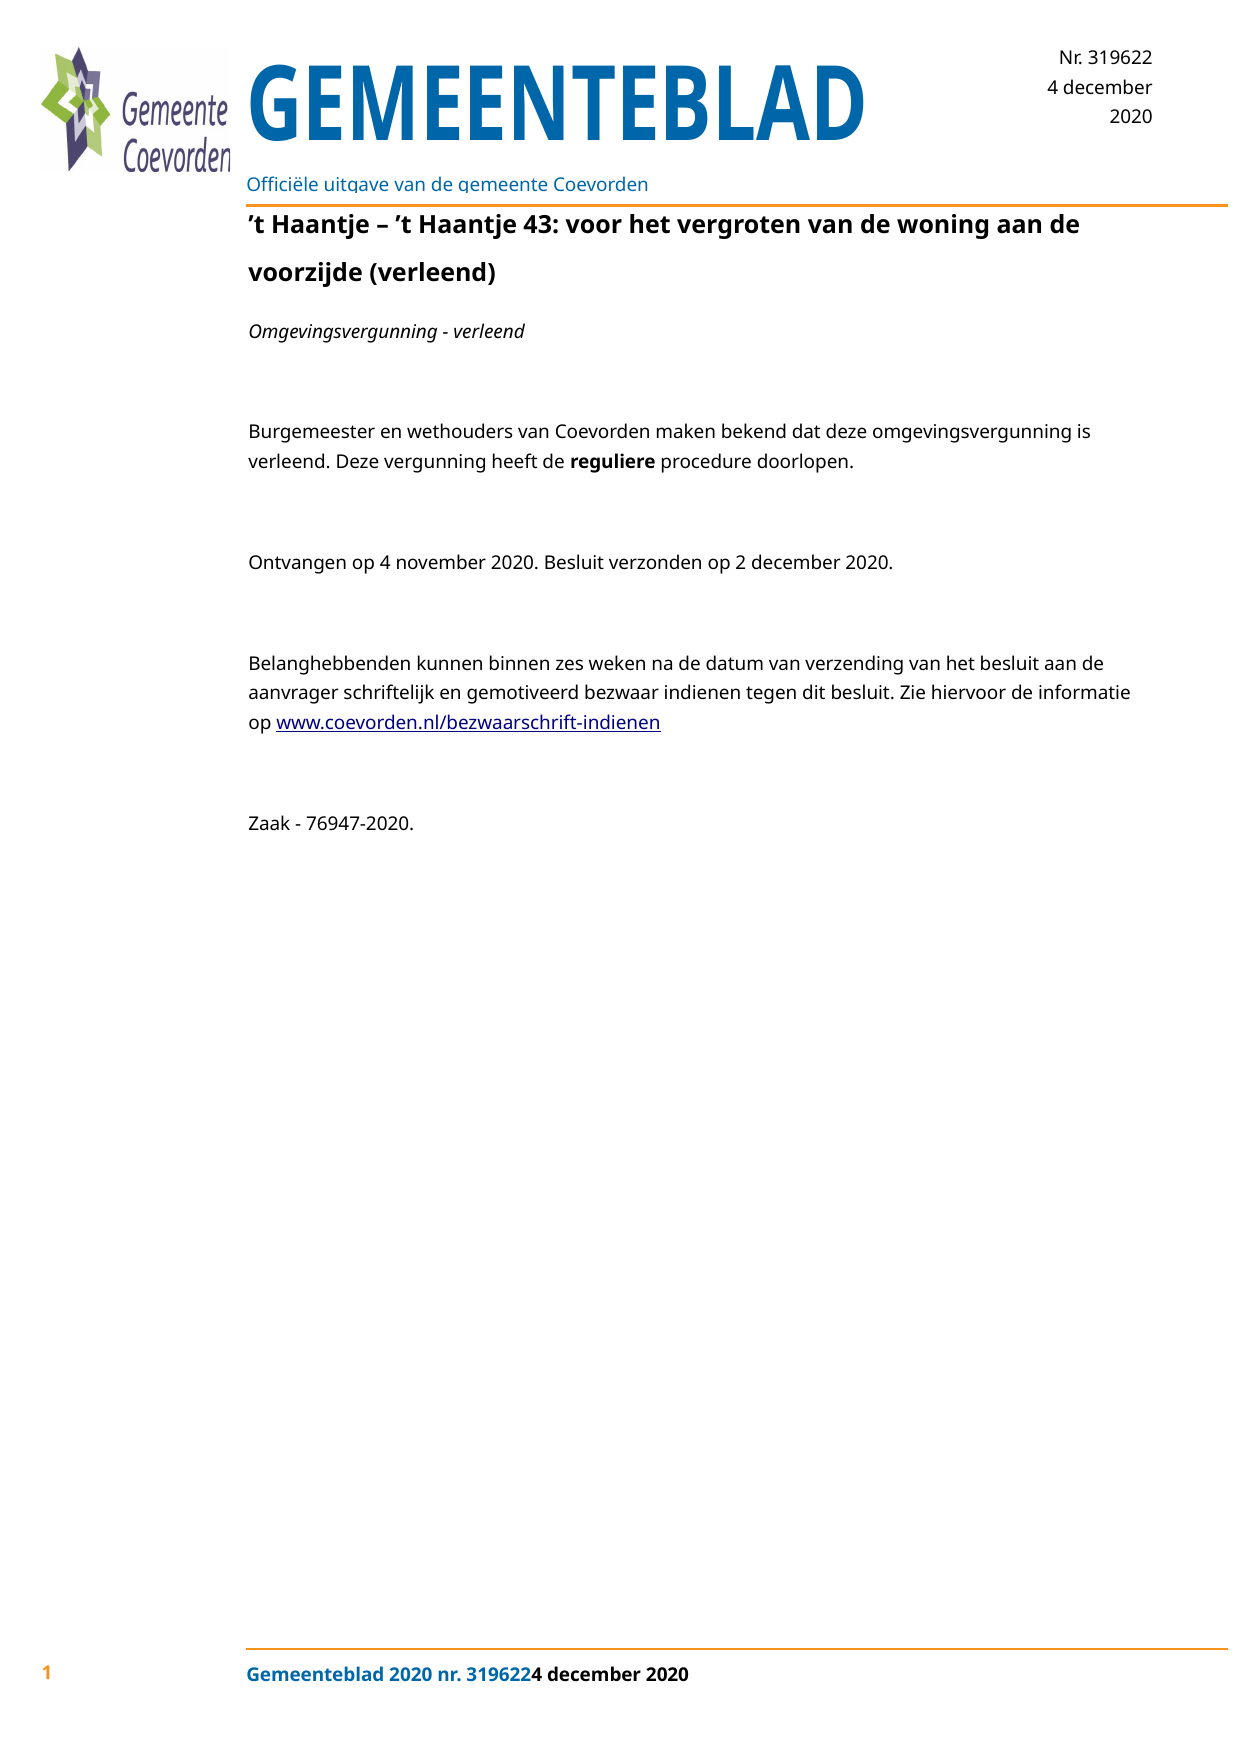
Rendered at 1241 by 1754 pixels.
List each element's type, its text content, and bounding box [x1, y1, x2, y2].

picture [41, 47, 231, 172]
text Belanghebbenden kunnen binnen zes weken na de datum van verzending van het besluit aan de aanvrager schriftelijk en gemotiveerd bezwaar indienen tegen dit besluit. Zie hiervoor de informatie op www.coevorden.nl/bezwaarschrift-indienen [248, 650, 1152, 735]
text Ontvangen op 4 november 2020. Besluit verzonden op 2 december 2020. [248, 549, 1152, 575]
text Zaak - 76947-2020. [248, 810, 1152, 836]
text Burgemeester en wethouders van Coevorden maken bekend dat deze omgevingsvergunning is verleend. Deze vergunning heeft de reguliere procedure doorlopen. [248, 419, 1152, 474]
text Omgevingsvergunning - verleend [248, 318, 1152, 344]
text ’t Haantje – ’t Haantje 43: voor het vergroten van de woning aan de voorzijde (verleend) [248, 207, 1152, 288]
